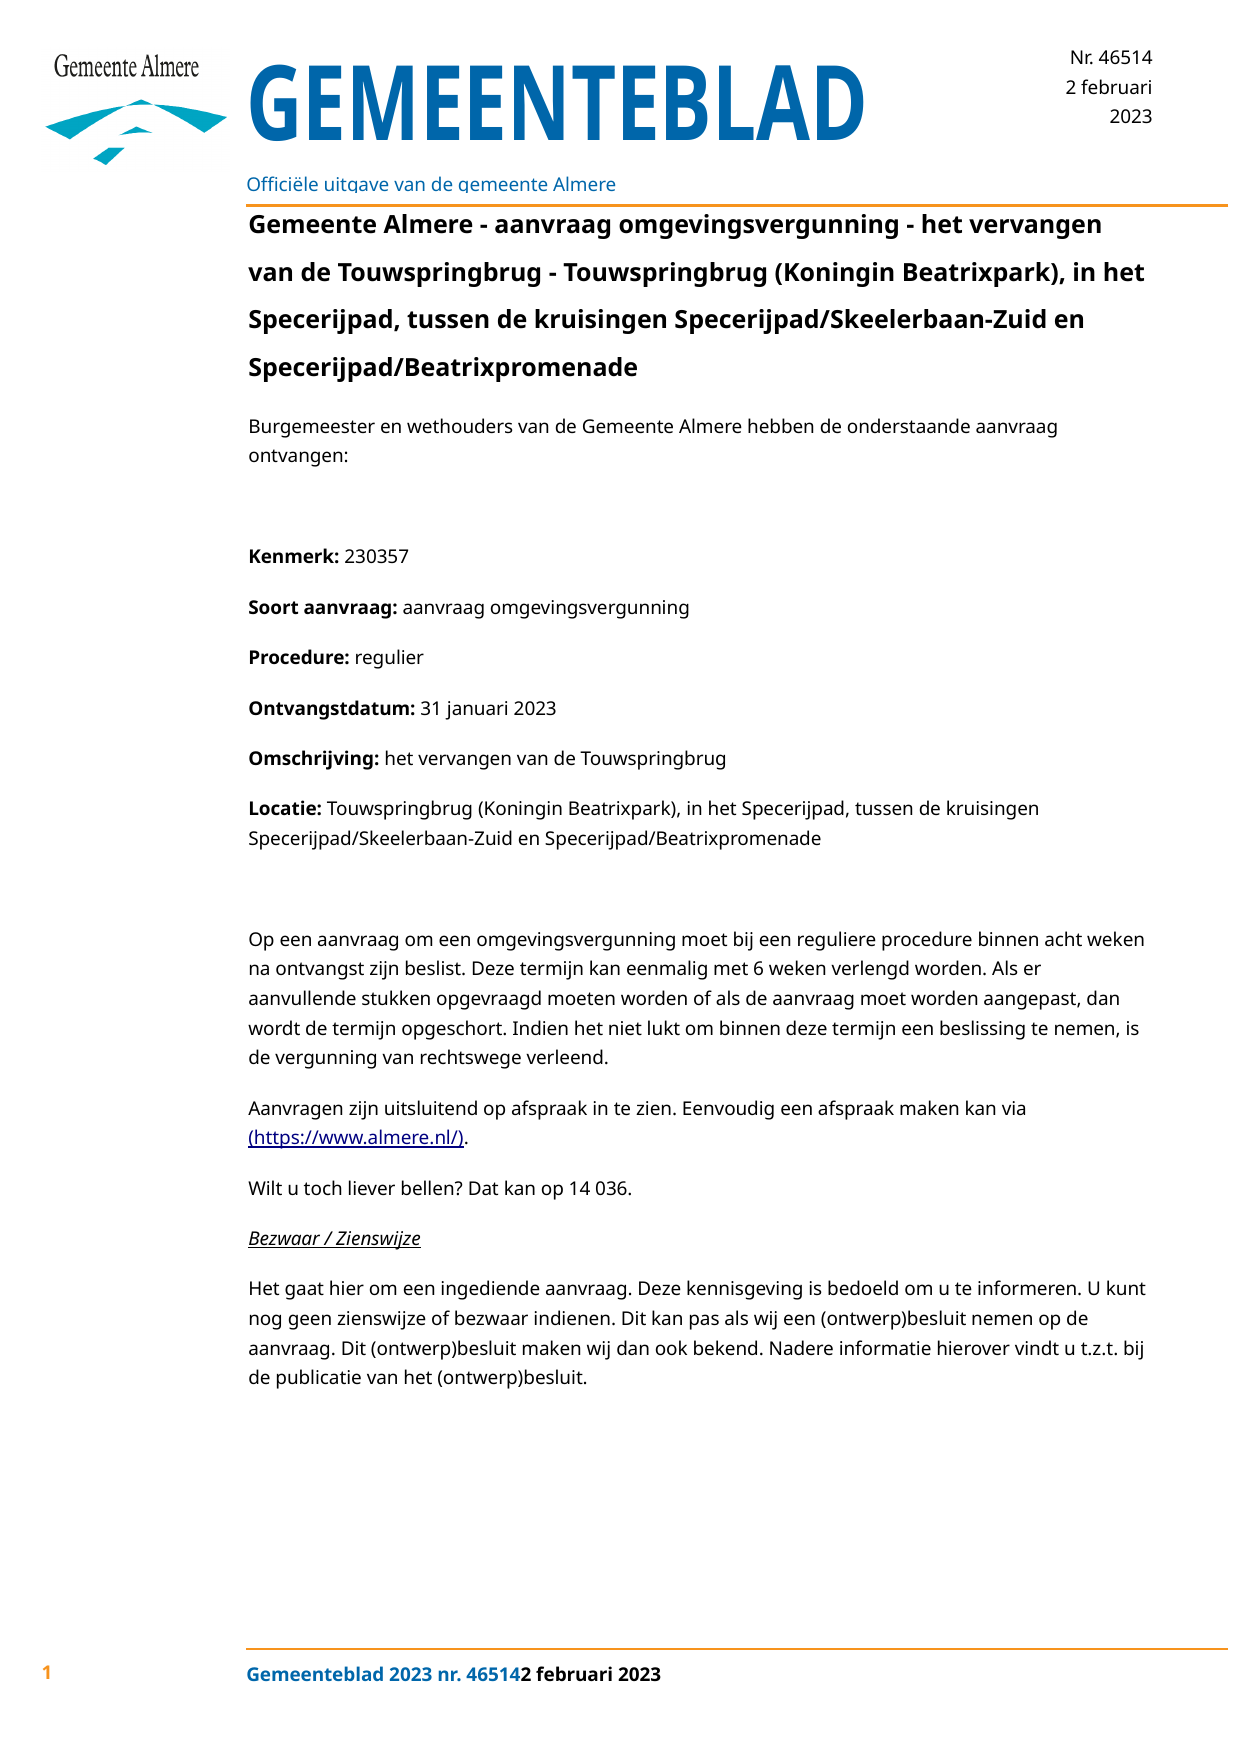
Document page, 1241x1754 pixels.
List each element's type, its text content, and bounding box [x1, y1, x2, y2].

text Het gaat hier om een ingediende aanvraag. Deze kennisgeving is bedoeld om u te informeren. U kunt nog geen zienswijze of bezwaar indienen. Dit kan pas als wij een (ontwerp)besluit nemen op de aanvraag. Dit (ontwerp)besluit maken wij dan ook bekend. Nadere informatie hierover vindt u t.z.t. bij de publicatie van het (ontwerp)besluit. [248, 1276, 1152, 1390]
text Op een aanvraag om een omgevingsvergunning moet bij een reguliere procedure binnen acht weken na ontvangst zijn beslist. Deze termijn kan eenmalig met 6 weken verlengd worden. Als er aanvullende stukken opgevraagd moeten worden of als de aanvraag moet worden aangepast, dan wordt de termijn opgeschort. Indien het niet lukt om binnen deze termijn een beslissing te nemen, is de vergunning van rechtswege verleend. [248, 926, 1152, 1070]
text Ontvangstdatum: 31 januari 2023 [248, 695, 1152, 721]
picture [41, 47, 231, 172]
text Gemeente Almere - aanvraag omgevingsvergunning - het vervangen van de Touwspringbrug - Touwspringbrug (Koningin Beatrixpark), in het Specerijpad, tussen de kruisingen Specerijpad/Skeelerbaan-Zuid en Specerijpad/Beatrixpromenade [248, 207, 1152, 384]
text Omschrijving: het vervangen van de Touwspringbrug [248, 745, 1152, 771]
text Wilt u toch liever bellen? Dat kan op 14 036. [248, 1175, 1152, 1201]
text Bezwaar / Zienswijze [248, 1225, 1152, 1251]
text Soort aanvraag: aanvraag omgevingsvergunning [248, 594, 1152, 620]
text Locatie: Touwspringbrug (Koningin Beatrixpark), in het Specerijpad, tussen de kruisingen Specerijpad/Skeelerbaan-Zuid en Specerijpad/Beatrixpromenade [248, 796, 1152, 851]
text Burgemeester en wethouders van de Gemeente Almere hebben de onderstaande aanvraag ontvangen: [248, 413, 1152, 468]
text Procedure: regulier [248, 644, 1152, 670]
text Aanvragen zijn uitsluitend op afspraak in te zien. Eenvoudig een afspraak maken kan via (https://www.almere.nl/). [248, 1095, 1152, 1150]
text Kenmerk: 230357 [248, 543, 1152, 569]
